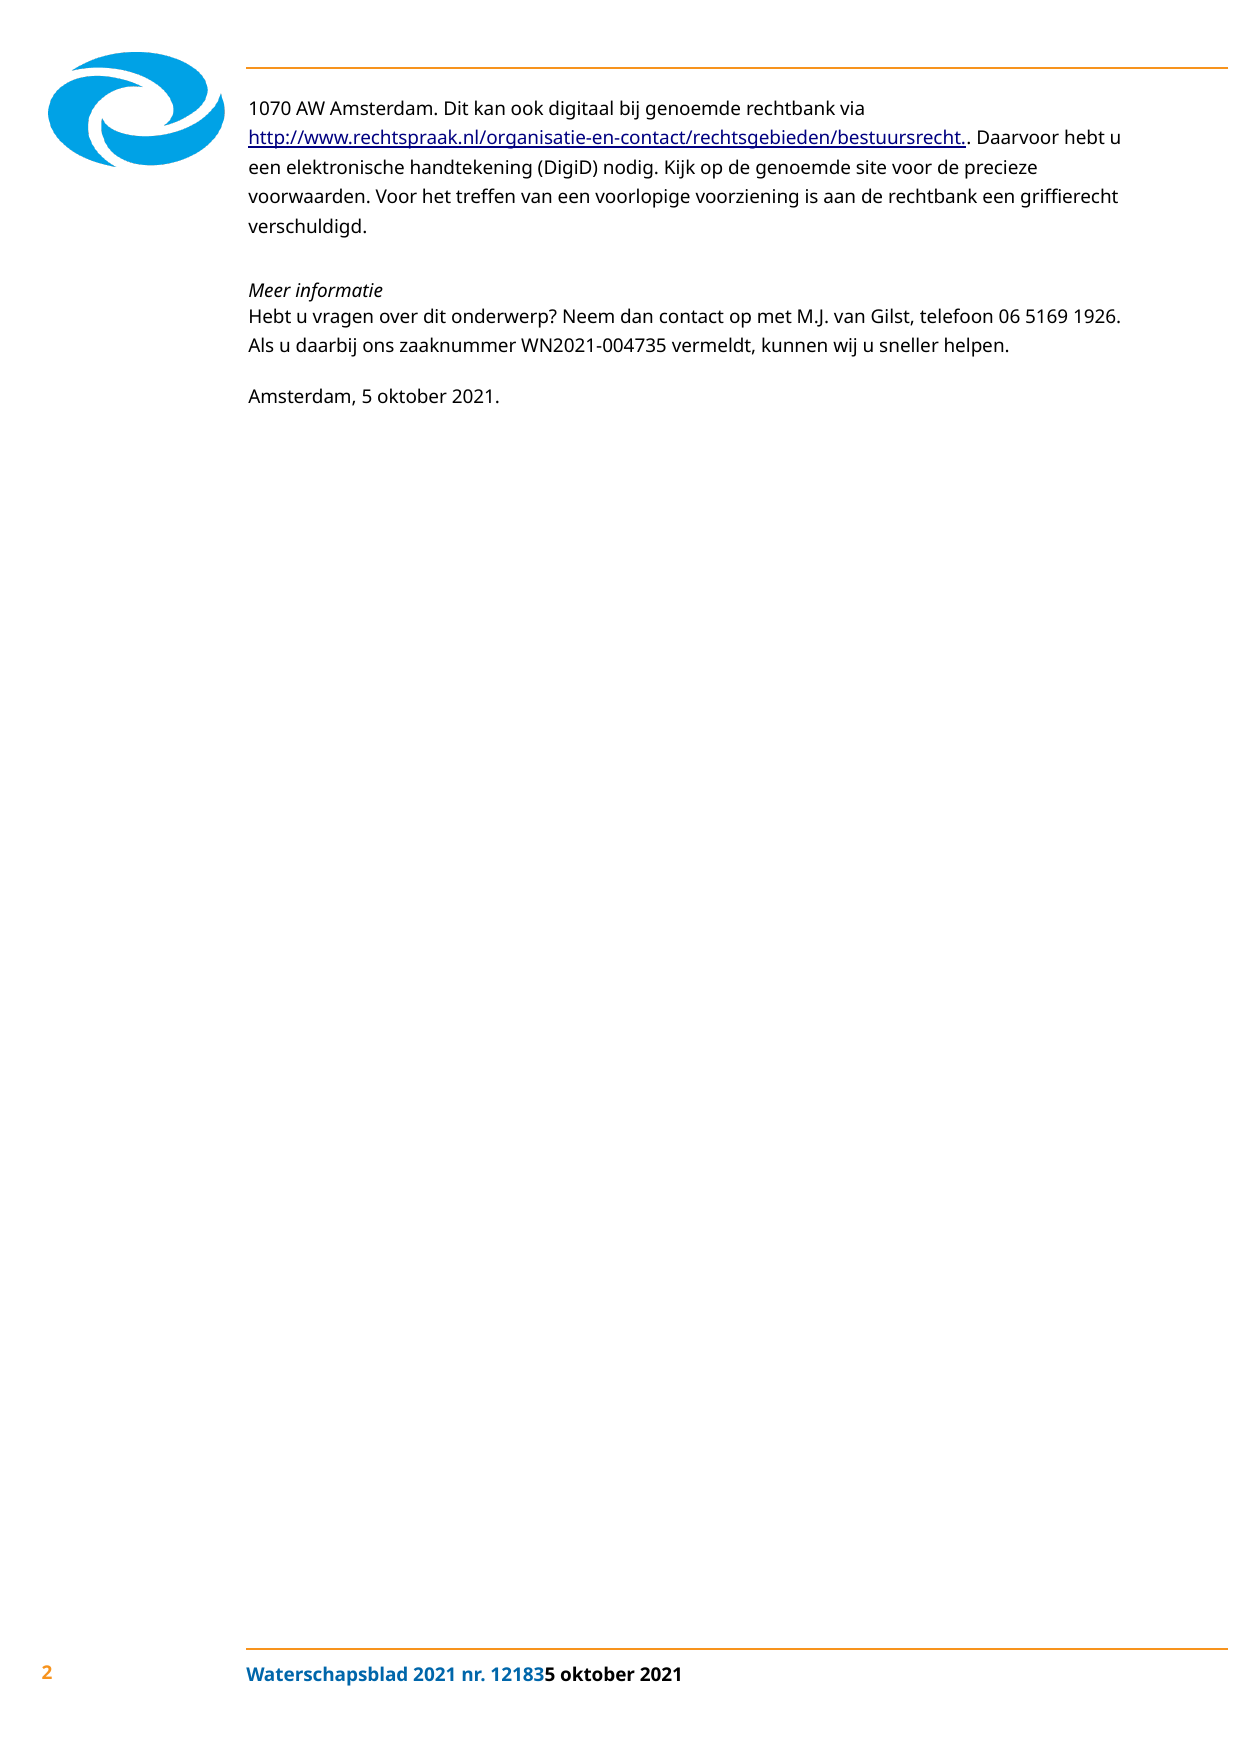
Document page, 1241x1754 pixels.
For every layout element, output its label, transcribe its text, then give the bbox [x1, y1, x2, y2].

text Amsterdam, 5 oktober 2021. [248, 383, 1152, 408]
text Meer informatie [248, 277, 1152, 303]
text Hebt u vragen over dit onderwerp? Neem dan contact op met M.J. van Gilst, telefoon 06 5169 1926. Als u daarbij ons zaaknummer WN2021-004735 vermeldt, kunnen wij u sneller helpen. [248, 303, 1152, 358]
picture [41, 47, 231, 172]
text 1070 AW Amsterdam. Dit kan ook digitaal bij genoemde rechtbank via http://www.rechtspraak.nl/organisatie-en-contact/rechtsgebieden/bestuursrecht.. Daarvoor hebt u een elektronische handtekening (DigiD) nodig. Kijk op de genoemde site voor de precieze voorwaarden. Voor het treffen van een voorlopige voorziening is aan de rechtbank een griffierecht verschuldigd. [248, 95, 1152, 239]
